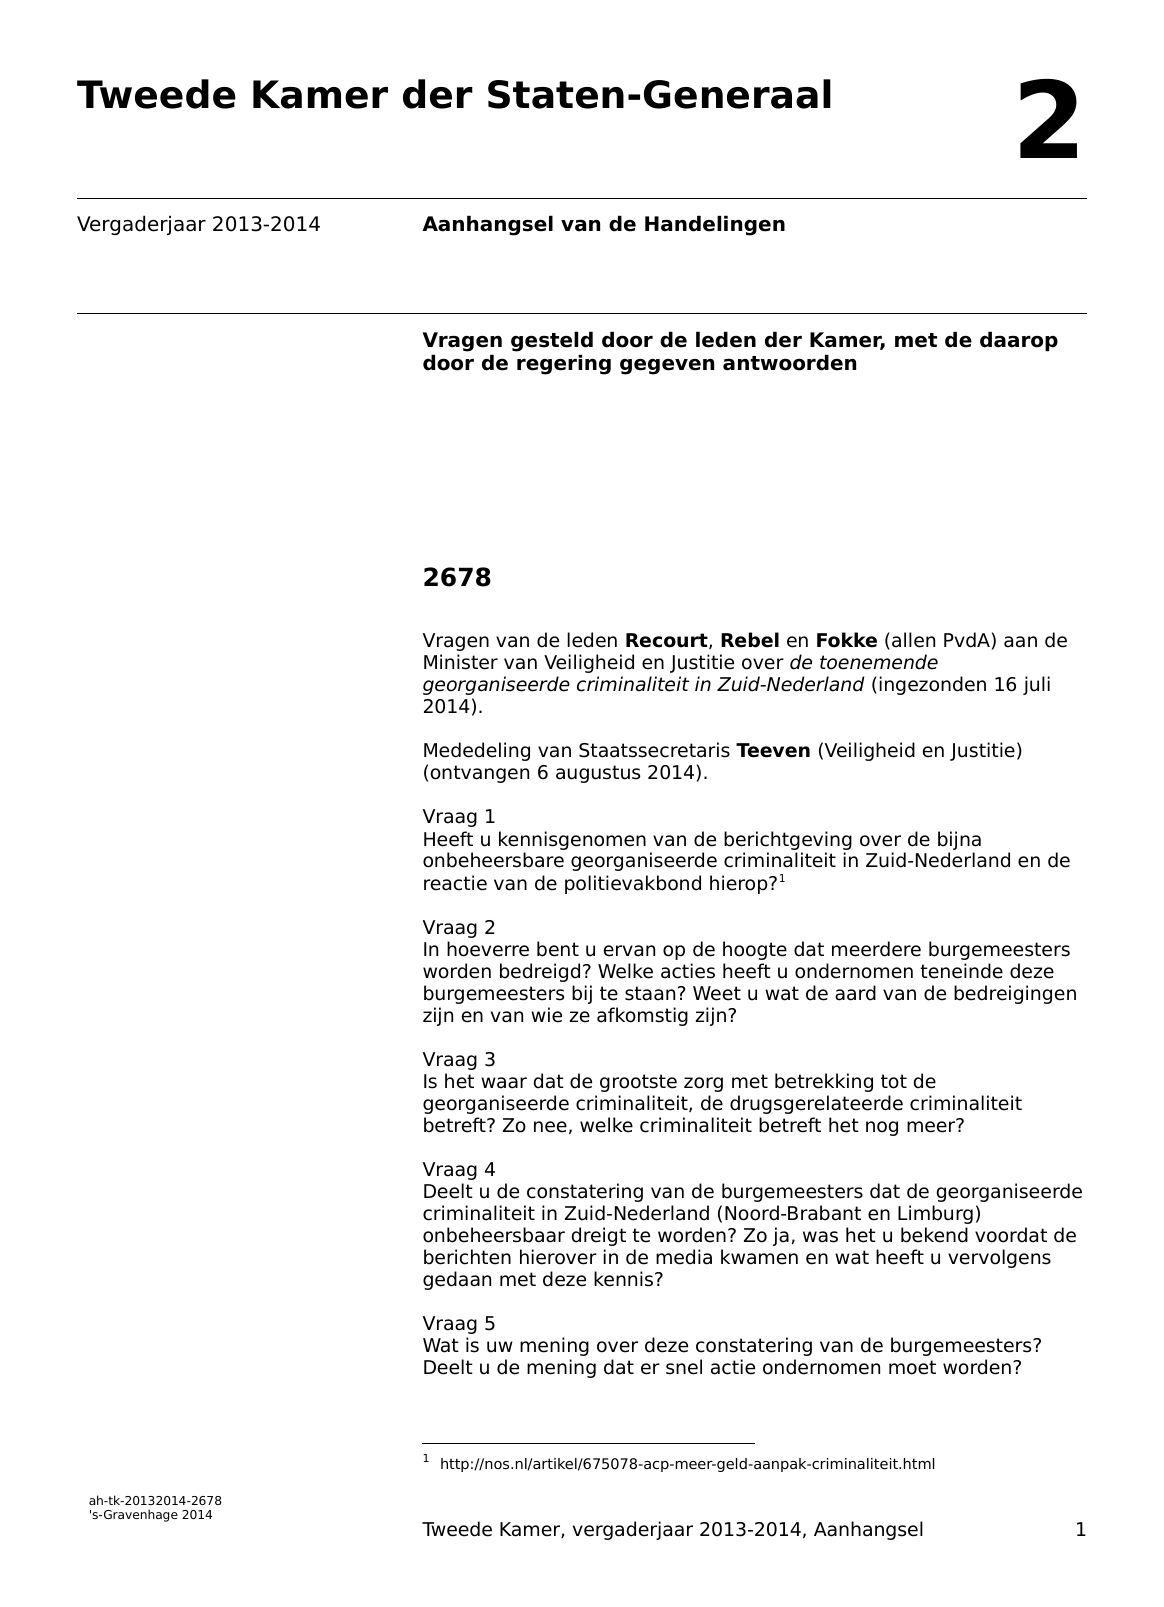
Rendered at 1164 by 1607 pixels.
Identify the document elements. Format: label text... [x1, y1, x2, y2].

table_cell Vragen gesteld door de leden der Kamer, met de daarop door de regering gegeven antwoorden [422, 314, 1087, 375]
table_cell Vergaderjaar 2013-2014 [77, 199, 422, 313]
text http://nos.nl/artikel/675078-acp-meer-geld-aanpak-criminaliteit.html [422, 1452, 1087, 1474]
table_cell [77, 314, 422, 375]
text 2678 [422, 563, 1087, 592]
text Wat is uw mening over deze constatering van de burgemeesters? Deelt u de mening dat er snel actie ondernomen moet worden? [422, 1335, 1087, 1379]
text Vraag 3 [422, 1049, 1087, 1071]
text In hoeverre bent u ervan op de hoogte dat meerdere burgemeesters worden bedreigd? Welke acties heeft u ondernomen teneinde deze burgemeesters bij te staan? Weet u wat de aard van de bedreigingen zijn en van wie ze afkomstig zijn? [422, 938, 1087, 1026]
text Deelt u de constatering van de burgemeesters dat de georganiseerde criminaliteit in Zuid-Nederland (Noord-Brabant en Limburg) onbeheersbaar dreigt te worden? Zo ja, was het u bekend voordat de berichten hierover in de media kwamen en wat heeft u vervolgens gedaan met deze kennis? [422, 1181, 1087, 1291]
text Vraag 4 [422, 1159, 1087, 1181]
text Vraag 1 [422, 806, 1087, 828]
text Vragen van de leden Recourt, Rebel en Fokke (allen PvdA) aan de Minister van Veiligheid en Justitie over de toenemende georganiseerde criminaliteit in Zuid-Nederland (ingezonden 16 juli 2014). [422, 630, 1087, 718]
text Mededeling van Staatssecretaris Teeven (Veiligheid en Justitie) (ontvangen 6 augustus 2014). [422, 740, 1087, 784]
table_header Tweede Kamer der Staten-Generaal [77, 59, 886, 198]
text Heeft u kennisgenomen van de berichtgeving over de bijna onbeheersbare georganiseerde criminaliteit in Zuid-Nederland en de reactie van de politievakbond hierop? [422, 828, 1087, 894]
text 's-Gravenhage 2014 [88, 1508, 323, 1522]
text Vraag 2 [422, 917, 1087, 938]
table_header 2 [886, 59, 1087, 198]
table_cell Aanhangsel van de Handelingen [422, 199, 1087, 313]
text Vraag 5 [422, 1313, 1087, 1335]
text Is het waar dat de grootste zorg met betrekking tot de georganiseerde criminaliteit, de drugsgerelateerde criminaliteit betreft? Zo nee, welke criminaliteit betreft het nog meer? [422, 1071, 1087, 1137]
text ah-tk-20132014-2678 [88, 1494, 323, 1508]
